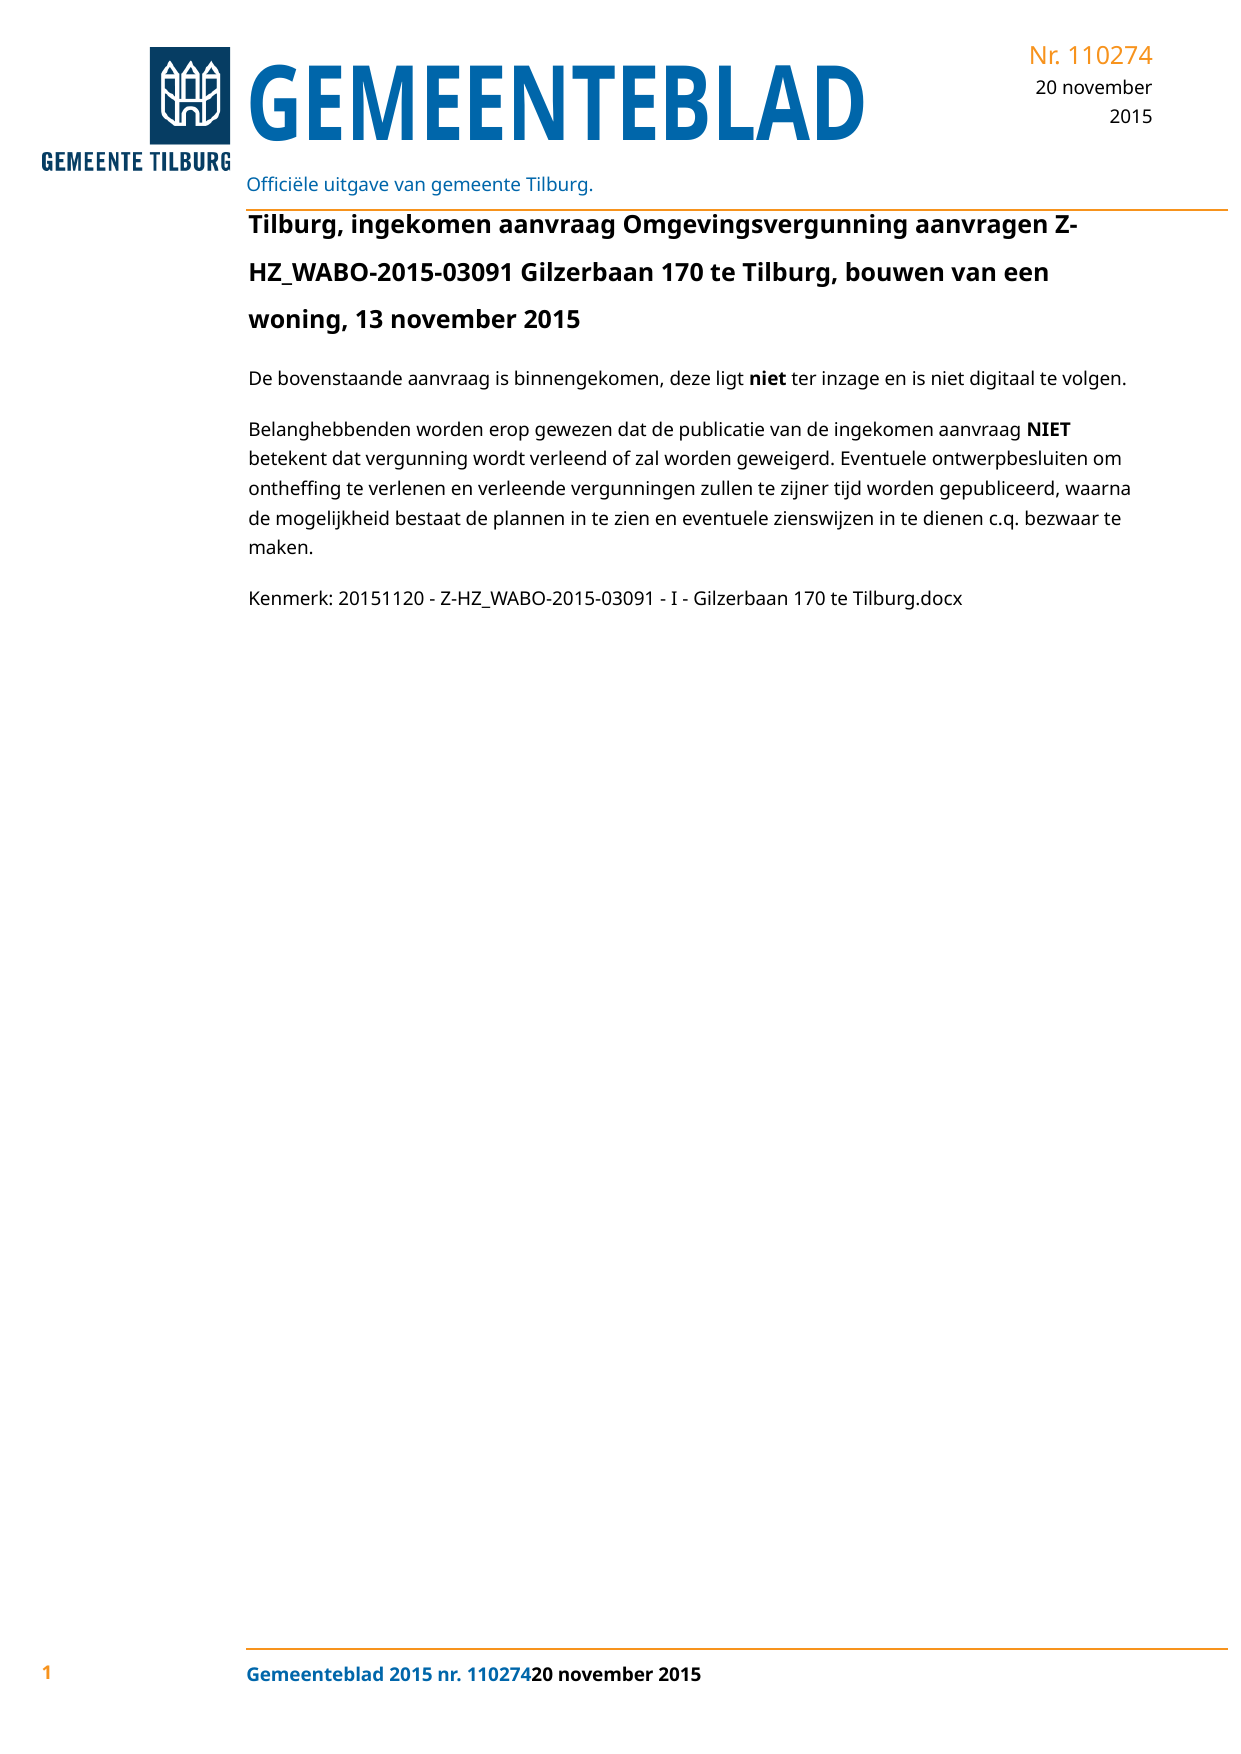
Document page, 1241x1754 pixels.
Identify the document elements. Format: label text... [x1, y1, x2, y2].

text Kenmerk: 20151120 - Z-HZ_WABO-2015-03091 - I - Gilzerbaan 170 te Tilburg.docx [248, 585, 1152, 610]
picture [41, 47, 231, 172]
text Belanghebbenden worden erop gewezen dat de publicatie van de ingekomen aanvraag NIET betekent dat vergunning wordt verleend of zal worden geweigerd. Eventuele ontwerpbesluiten om ontheffing te verlenen en verleende vergunningen zullen te zijner tijd worden gepubliceerd, waarna de mogelijkheid bestaat de plannen in te zien en eventuele zienswijzen in te dienen c.q. bezwaar te maken. [248, 416, 1152, 560]
text De bovenstaande aanvraag is binnengekomen, deze ligt niet ter inzage en is niet digitaal te volgen. [248, 366, 1152, 391]
text Tilburg, ingekomen aanvraag Omgevingsvergunning aanvragen Z-HZ_WABO-2015-03091 Gilzerbaan 170 te Tilburg, bouwen van een woning, 13 november 2015 [248, 211, 1152, 336]
